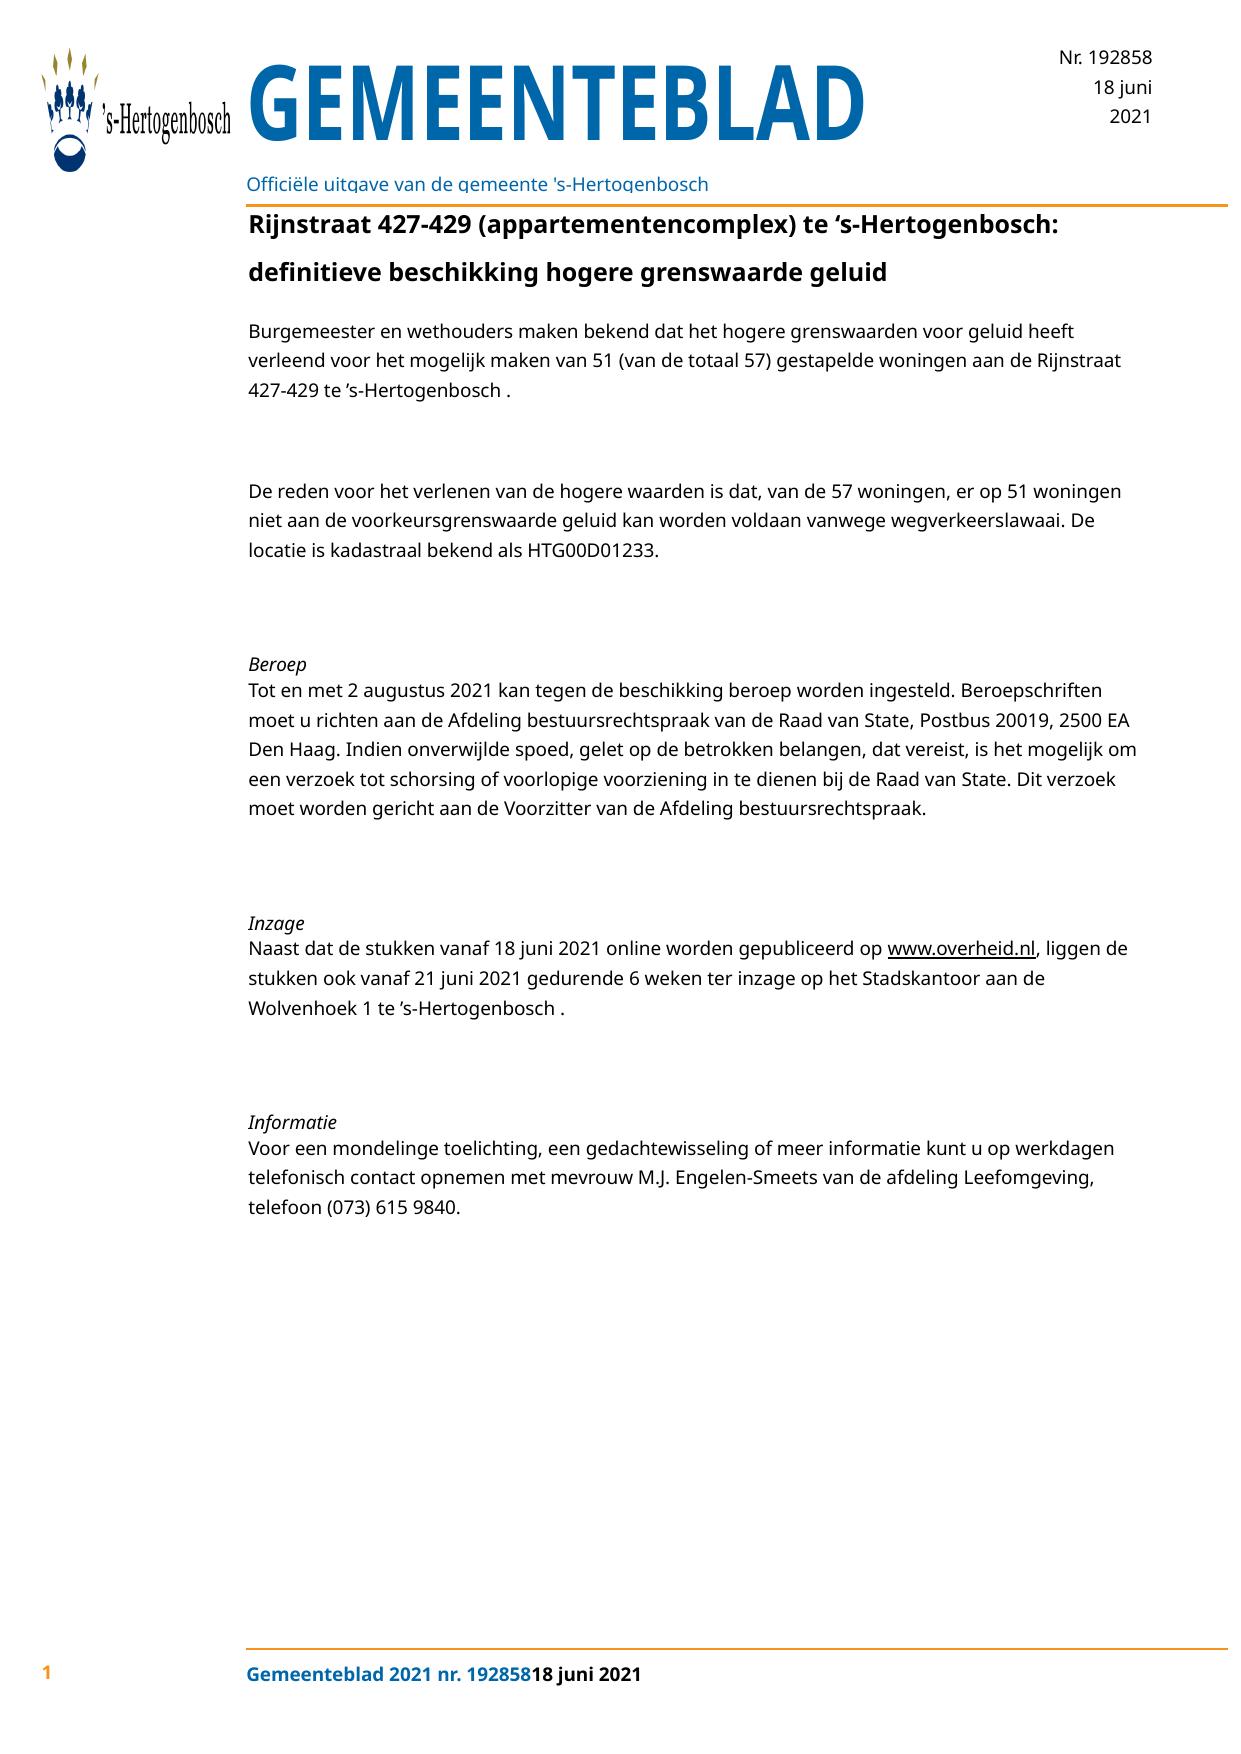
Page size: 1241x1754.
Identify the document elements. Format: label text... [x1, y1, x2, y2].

text Informatie [248, 1109, 1152, 1135]
text Inzage [248, 910, 1152, 936]
text De reden voor het verlenen van de hogere waarden is dat, van de 57 woningen, er op 51 woningen niet aan de voorkeursgrenswaarde geluid kan worden voldaan vanwege wegverkeerslawaai. De locatie is kadastraal bekend als HTG00D01233. [248, 478, 1152, 563]
picture [41, 47, 231, 172]
text Voor een mondelinge toelichting, een gedachtewisseling of meer informatie kunt u op werkdagen telefonisch contact opnemen met mevrouw M.J. Engelen-Smeets van de afdeling Leefomgeving, telefoon (073) 615 9840. [248, 1135, 1152, 1220]
text Rijnstraat 427-429 (appartementencomplex) te ‘s-Hertogenbosch: definitieve beschikking hogere grenswaarde geluid [248, 207, 1152, 288]
text Beroep [248, 651, 1152, 677]
text Burgemeester en wethouders maken bekend dat het hogere grenswaarden voor geluid heeft verleend voor het mogelijk maken van 51 (van de totaal 57) gestapelde woningen aan de Rijnstraat 427-429 te ’s-Hertogenbosch . [248, 318, 1152, 403]
text Tot en met 2 augustus 2021 kan tegen de beschikking beroep worden ingesteld. Beroepschriften moet u richten aan de Afdeling bestuursrechtspraak van de Raad van State, Postbus 20019, 2500 EA Den Haag. Indien onverwijlde spoed, gelet op de betrokken belangen, dat vereist, is het mogelijk om een verzoek tot schorsing of voorlopige voorziening in te dienen bij de Raad van State. Dit verzoek moet worden gericht aan de Voorzitter van de Afdeling bestuursrechtspraak. [248, 677, 1152, 821]
text Naast dat de stukken vanaf 18 juni 2021 online worden gepubliceerd op www.overheid.nl, liggen de stukken ook vanaf 21 juni 2021 gedurende 6 weken ter inzage op het Stadskantoor aan de Wolvenhoek 1 te ’s-Hertogenbosch . [248, 936, 1152, 1021]
